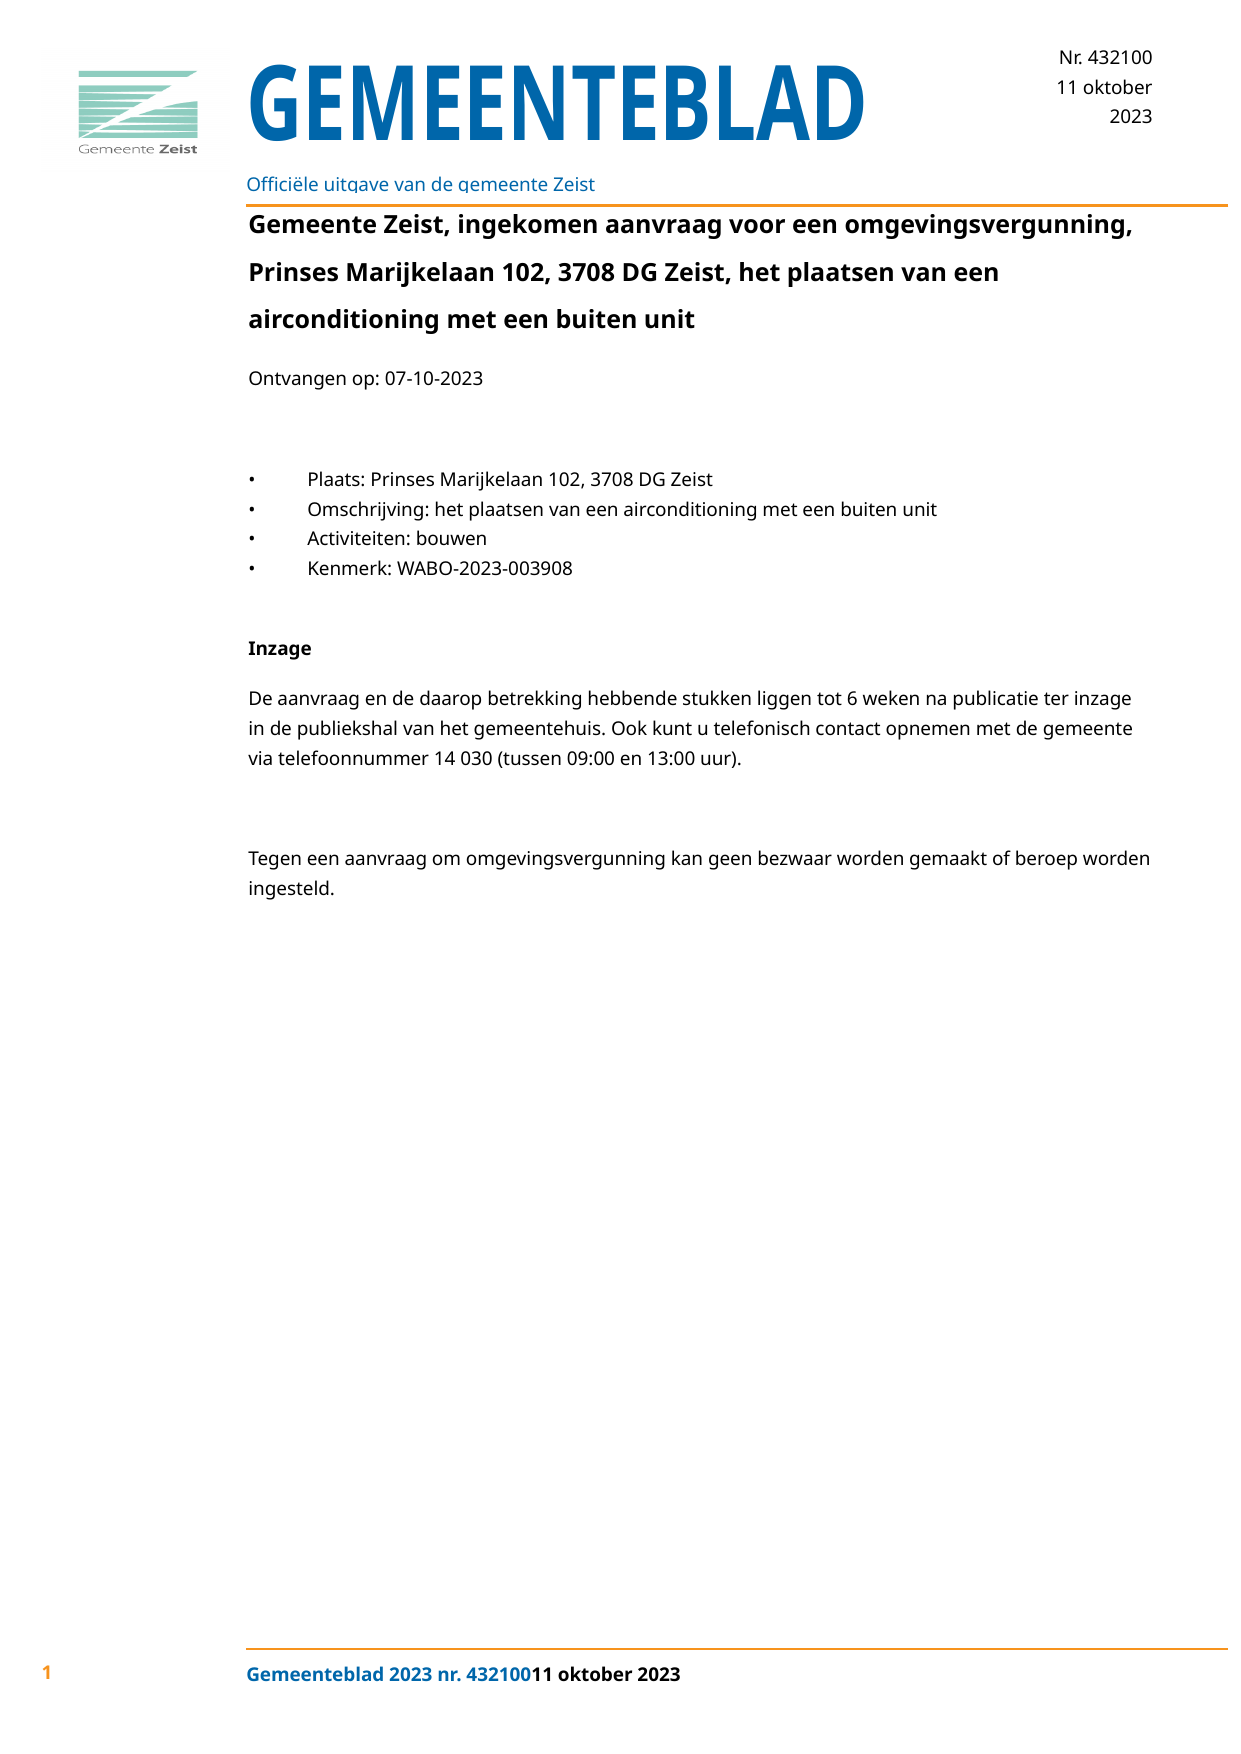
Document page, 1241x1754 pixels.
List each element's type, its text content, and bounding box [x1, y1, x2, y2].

list Plaats: Prinses Marijkelaan 102, 3708 DG Zeist [248, 466, 1152, 492]
list Kenmerk: WABO-2023-003908 [248, 555, 1152, 581]
text Gemeente Zeist, ingekomen aanvraag voor een omgevingsvergunning, Prinses Marijkelaan 102, 3708 DG Zeist, het plaatsen van een airconditioning met een buiten unit [248, 207, 1152, 336]
text Inzage [248, 635, 1152, 661]
text Ontvangen op: 07-10-2023 [248, 366, 1152, 391]
list Omschrijving: het plaatsen van een airconditioning met een buiten unit [248, 496, 1152, 522]
text De aanvraag en de daarop betrekking hebbende stukken liggen tot 6 weken na publicatie ter inzage in de publiekshal van het gemeentehuis. Ook kunt u telefonisch contact opnemen met de gemeente via telefoonnummer 14 030 (tussen 09:00 en 13:00 uur). [248, 686, 1152, 770]
text Tegen een aanvraag om omgevingsvergunning kan geen bezwaar worden gemaakt of beroep worden ingesteld. [248, 846, 1152, 901]
picture [41, 47, 231, 172]
list Activiteiten: bouwen [248, 526, 1152, 551]
